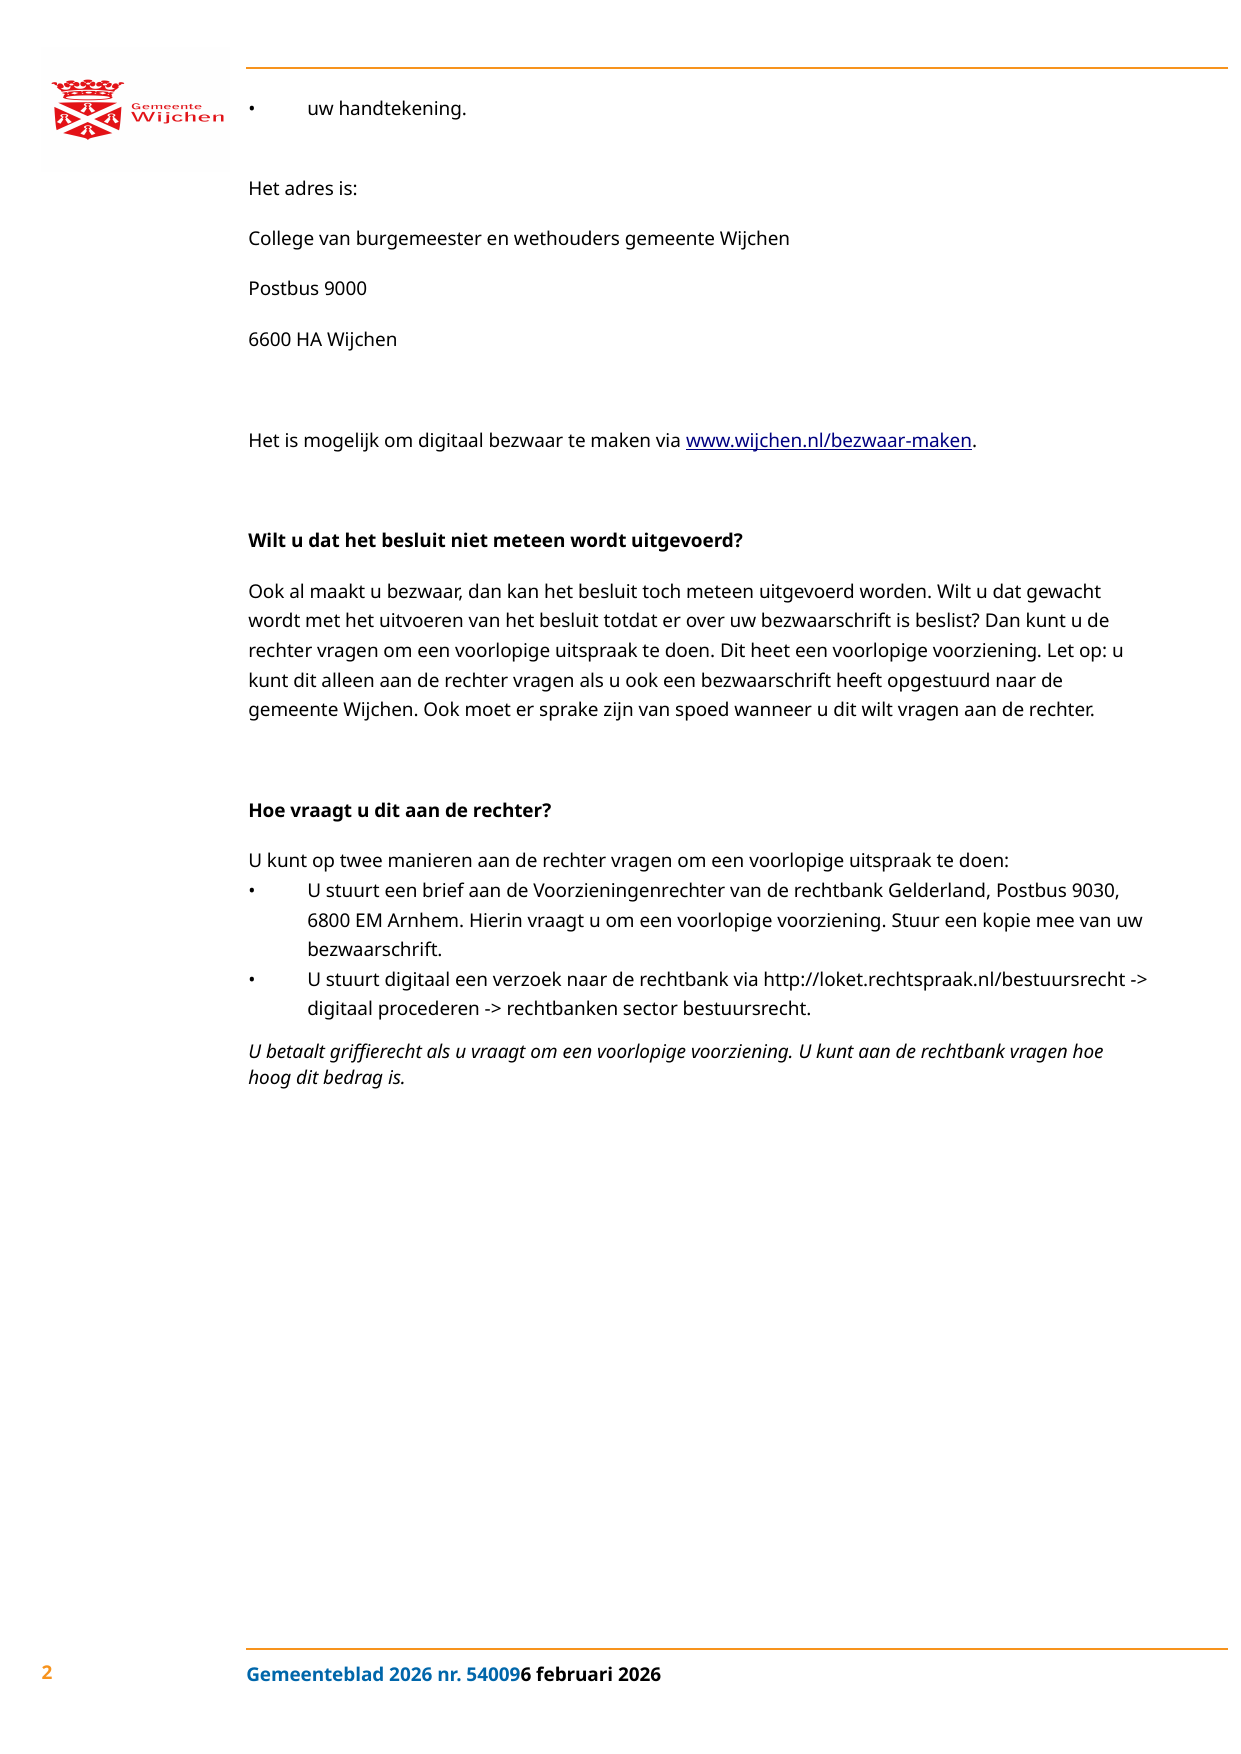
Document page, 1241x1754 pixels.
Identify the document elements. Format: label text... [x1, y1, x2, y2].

text College van burgemeester en wethouders gemeente Wijchen [248, 225, 1152, 251]
text U betaalt griffierecht als u vraagt om een voorlopige voorziening. U kunt aan de rechtbank vragen hoe hoog dit bedrag is. [248, 1039, 1152, 1090]
list U stuurt digitaal een verzoek naar de rechtbank via http://loket.rechtspraak.nl/bestuursrecht -> digitaal procederen -> rechtbanken sector bestuursrecht. [248, 966, 1152, 1021]
list U stuurt een brief aan de Voorzieningenrechter van de rechtbank Gelderland, Postbus 9030, 6800 EM Arnhem. Hierin vraagt u om een voorlopige voorziening. Stuur een kopie mee van uw bezwaarschrift. [248, 877, 1152, 962]
text Hoe vraagt u dit aan de rechter? [248, 797, 1152, 823]
text Het adres is: [248, 175, 1152, 201]
text 6600 HA Wijchen [248, 326, 1152, 352]
text U kunt op twee manieren aan de rechter vragen om een voorlopige uitspraak te doen: [248, 848, 1152, 873]
list uw handtekening. [248, 95, 1152, 121]
text Postbus 9000 [248, 276, 1152, 301]
picture [41, 47, 231, 172]
text Wilt u dat het besluit niet meteen wordt uitgevoerd? [248, 528, 1152, 553]
text Ook al maakt u bezwaar, dan kan het besluit toch meteen uitgevoerd worden. Wilt u dat gewacht wordt met het uitvoeren van het besluit totdat er over uw bezwaarschrift is beslist? Dan kunt u de rechter vragen om een voorlopige uitspraak te doen. Dit heet een voorlopige voorziening. Let op: u kunt dit alleen aan de rechter vragen als u ook een bezwaarschrift heeft opgestuurd naar de gemeente Wijchen. Ook moet er sprake zijn van spoed wanneer u dit wilt vragen aan de rechter. [248, 578, 1152, 722]
text Het is mogelijk om digitaal bezwaar te maken via www.wijchen.nl/bezwaar-maken. [248, 427, 1152, 453]
